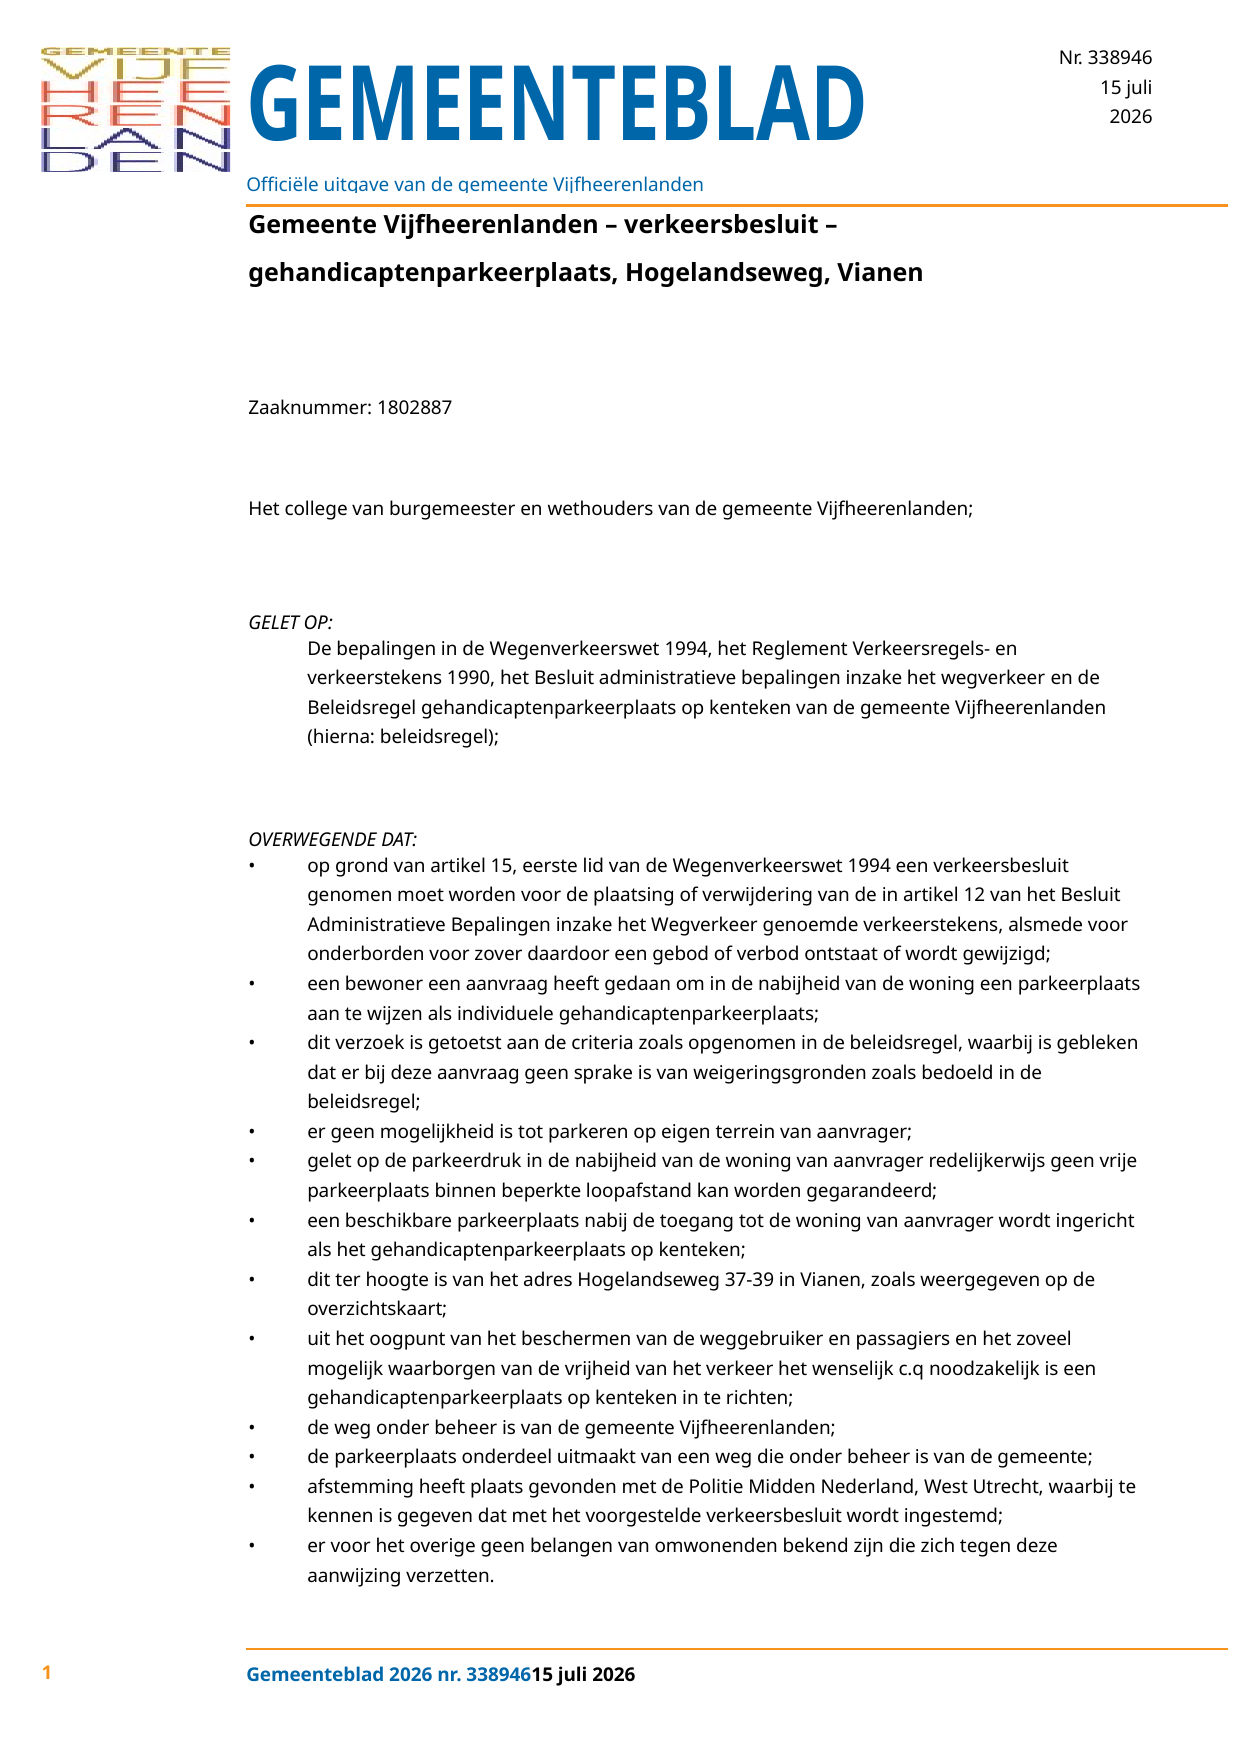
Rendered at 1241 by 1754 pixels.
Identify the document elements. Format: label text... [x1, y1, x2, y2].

list op grond van artikel 15, eerste lid van de Wegenverkeerswet 1994 een verkeersbesluit genomen moet worden voor de plaatsing of verwijdering van de in artikel 12 van het Besluit Administratieve Bepalingen inzake het Wegverkeer genoemde verkeerstekens, alsmede voor onderborden voor zover daardoor een gebod of verbod ontstaat of wordt gewijzigd; [248, 852, 1152, 966]
list de weg onder beheer is van de gemeente Vijfheerenlanden; [248, 1414, 1152, 1439]
list dit verzoek is getoetst aan de criteria zoals opgenomen in de beleidsregel, waarbij is gebleken dat er bij deze aanvraag geen sprake is van weigeringsgronden zoals bedoeld in de beleidsregel; [248, 1029, 1152, 1114]
list uit het oogpunt van het beschermen van de weggebruiker en passagiers en het zoveel mogelijk waarborgen van de vrijheid van het verkeer het wenselijk c.q noodzakelijk is een gehandicaptenparkeerplaats op kenteken in te richten; [248, 1325, 1152, 1410]
list afstemming heeft plaats gevonden met de Politie Midden Nederland, West Utrecht, waarbij te kennen is gegeven dat met het voorgestelde verkeersbesluit wordt ingestemd; [248, 1473, 1152, 1528]
list gelet op de parkeerdruk in de nabijheid van de woning van aanvrager redelijkerwijs geen vrije parkeerplaats binnen beperkte loopafstand kan worden gegarandeerd; [248, 1148, 1152, 1203]
picture [41, 47, 231, 172]
list dit ter hoogte is van het adres Hogelandseweg 37-39 in Vianen, zoals weergegeven op de overzichtskaart; [248, 1266, 1152, 1321]
list een bewoner een aanvraag heeft gedaan om in de nabijheid van de woning een parkeerplaats aan te wijzen als individuele gehandicaptenparkeerplaats; [248, 970, 1152, 1025]
list de parkeerplaats onderdeel uitmaakt van een weg die onder beheer is van de gemeente; [248, 1443, 1152, 1469]
list De bepalingen in de Wegenverkeerswet 1994, het Reglement Verkeersregels- en verkeerstekens 1990, het Besluit administratieve bepalingen inzake het wegverkeer en de Beleidsregel gehandicaptenparkeerplaats op kenteken van de gemeente Vijfheerenlanden (hierna: beleidsregel); [248, 635, 1152, 749]
text Gemeente Vijfheerenlanden – verkeersbesluit – gehandicaptenparkeerplaats, Hogelandseweg, Vianen [248, 207, 1152, 288]
text GELET OP: [248, 609, 1152, 635]
list er geen mogelijkheid is tot parkeren op eigen terrein van aanvrager; [248, 1118, 1152, 1144]
list een beschikbare parkeerplaats nabij de toegang tot de woning van aanvrager wordt ingericht als het gehandicaptenparkeerplaats op kenteken; [248, 1207, 1152, 1262]
text OVERWEGENDE DAT: [248, 826, 1152, 852]
list er voor het overige geen belangen van omwonenden bekend zijn die zich tegen deze aanwijzing verzetten. [248, 1532, 1152, 1587]
text Het college van burgemeester en wethouders van de gemeente Vijfheerenlanden; [248, 495, 1152, 521]
text Zaaknummer: 1802887 [248, 394, 1152, 420]
